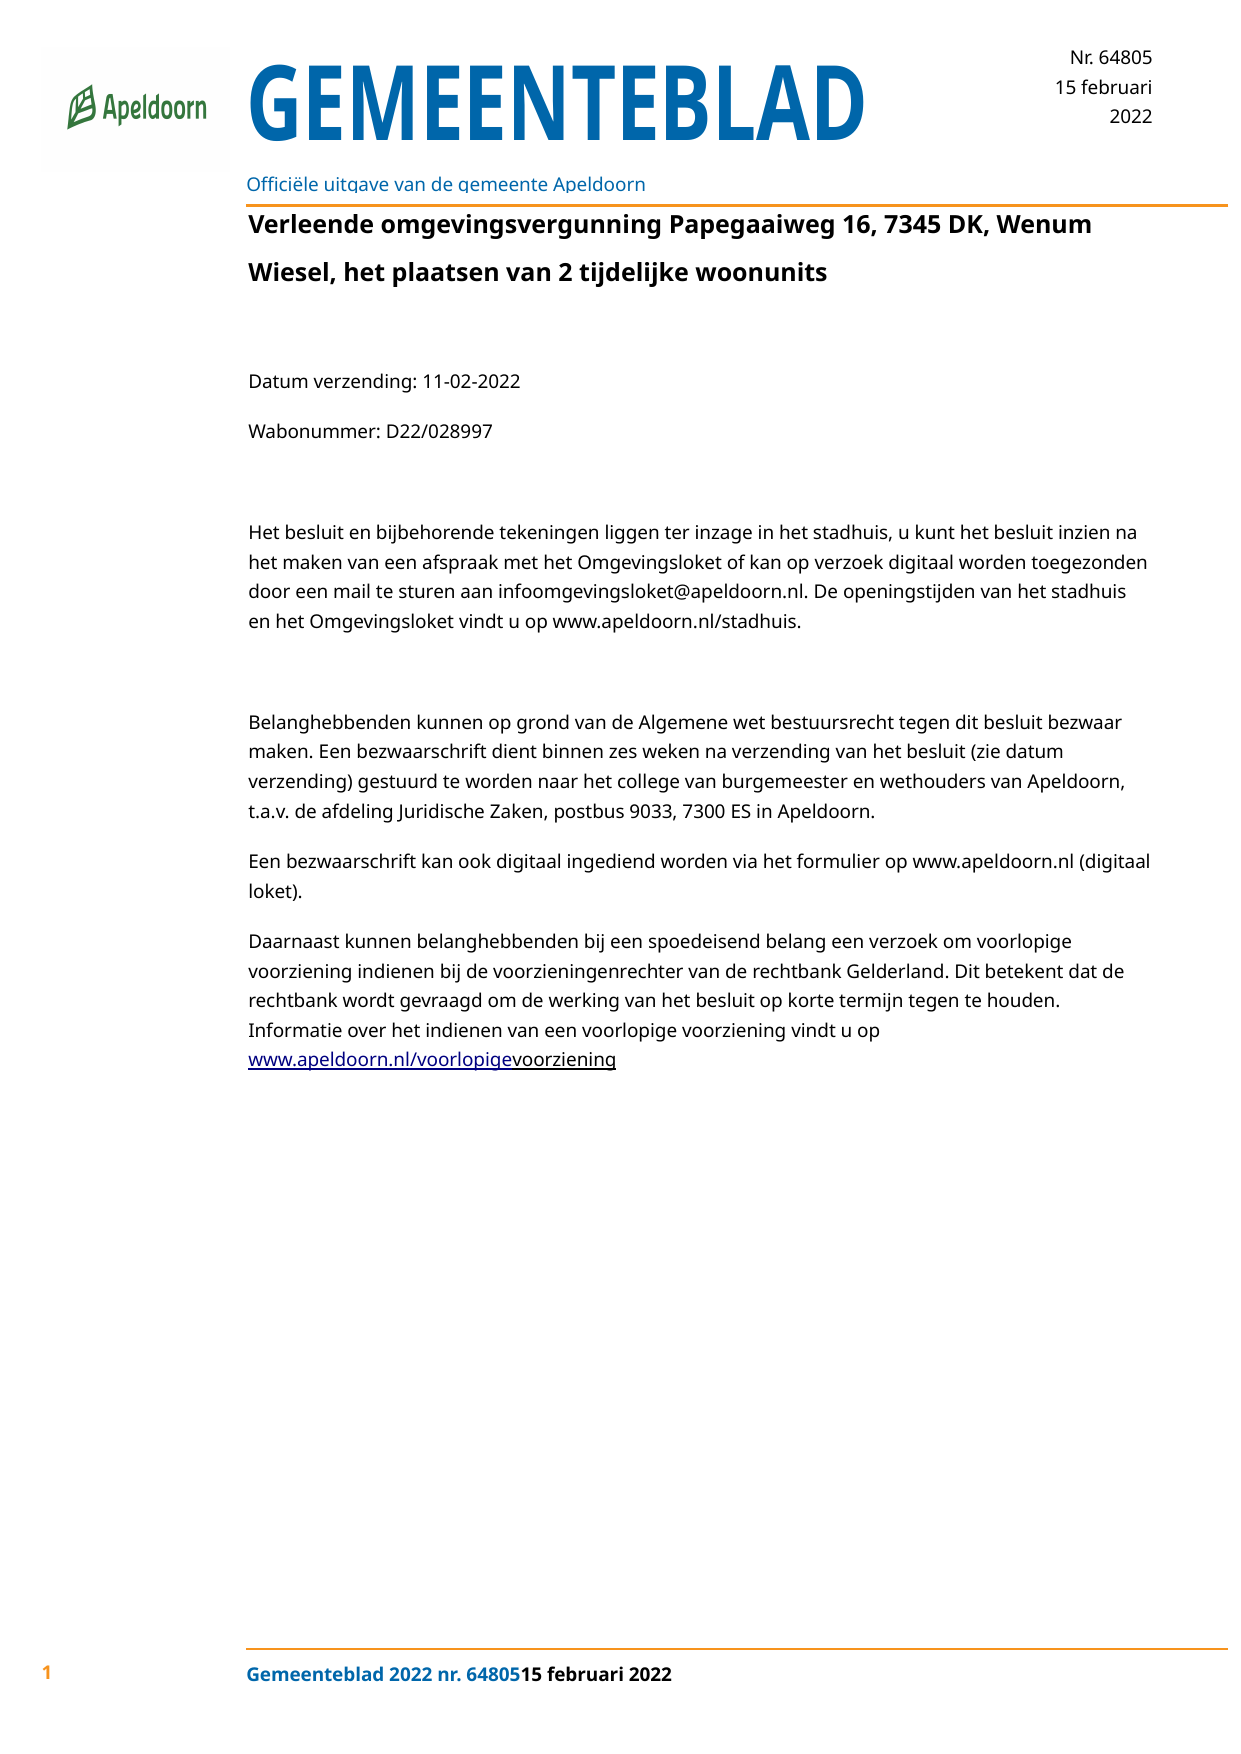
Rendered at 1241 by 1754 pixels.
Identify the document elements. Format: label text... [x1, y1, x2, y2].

text Wabonummer: D22/028997 [248, 419, 1152, 444]
text Verleende omgevingsvergunning Papegaaiweg 16, 7345 DK, Wenum Wiesel, het plaatsen van 2 tijdelijke woonunits [248, 207, 1152, 288]
picture [41, 47, 231, 172]
text Belanghebbenden kunnen op grond van de Algemene wet bestuursrecht tegen dit besluit bezwaar maken. Een bezwaarschrift dient binnen zes weken na verzending van het besluit (zie datum verzending) gestuurd te worden naar het college van burgemeester en wethouders van Apeldoorn, t.a.v. de afdeling Juridische Zaken, postbus 9033, 7300 ES in Apeldoorn. [248, 709, 1152, 824]
text Datum verzending: 11-02-2022 [248, 368, 1152, 394]
text Daarnaast kunnen belanghebbenden bij een spoedeisend belang een verzoek om voorlopige voorziening indienen bij de voorzieningenrechter van de rechtbank Gelderland. Dit betekent dat de rechtbank wordt gevraagd om de werking van het besluit op korte termijn tegen te houden. Informatie over het indienen van een voorlopige voorziening vindt u op www.apeldoorn.nl/voorlopigevoorziening [248, 928, 1152, 1072]
text Het besluit en bijbehorende tekeningen liggen ter inzage in het stadhuis, u kunt het besluit inzien na het maken van een afspraak met het Omgevingsloket of kan op verzoek digitaal worden toegezonden door een mail te sturen aan infoomgevingsloket@apeldoorn.nl. De openingstijden van het stadhuis en het Omgevingsloket vindt u op www.apeldoorn.nl/stadhuis. [248, 519, 1152, 634]
text Een bezwaarschrift kan ook digitaal ingediend worden via het formulier op www.apeldoorn.nl (digitaal loket). [248, 848, 1152, 904]
